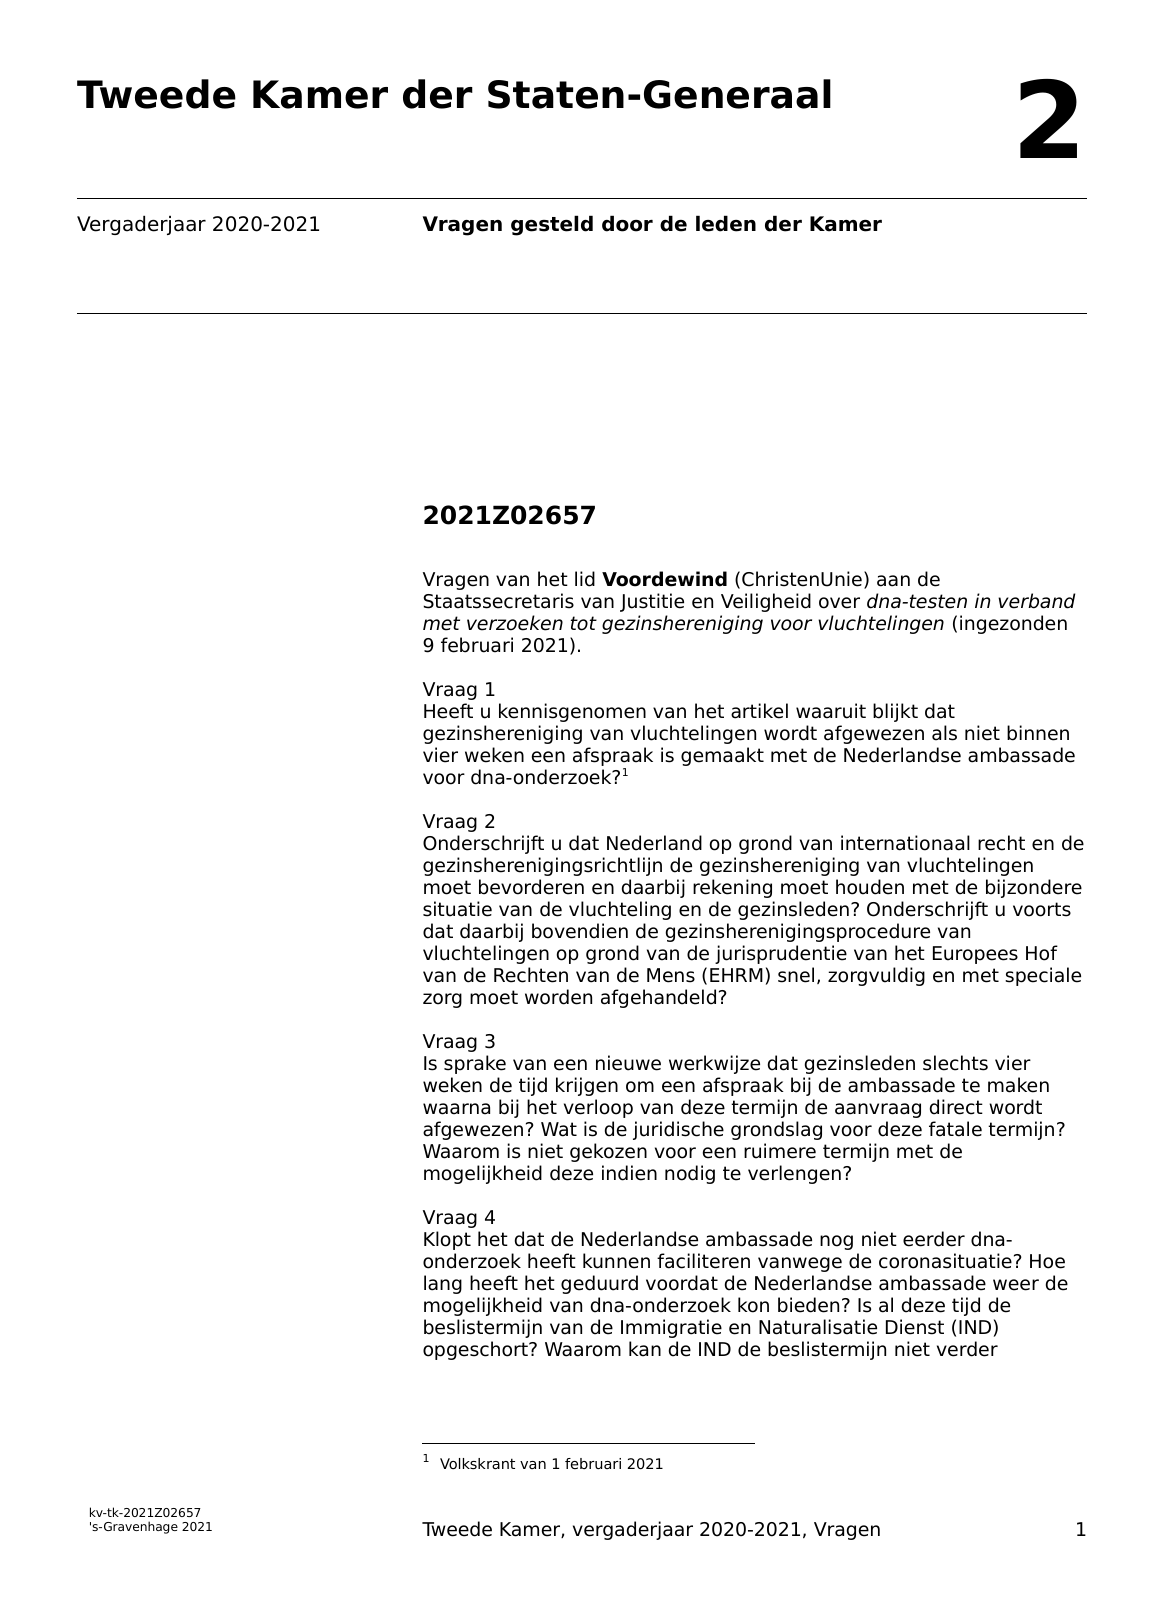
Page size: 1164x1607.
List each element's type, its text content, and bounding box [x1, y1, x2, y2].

table_cell Vergaderjaar 2020-2021 [77, 199, 422, 313]
text 's-Gravenhage 2021 [88, 1520, 323, 1534]
text 2021Z02657 [422, 501, 1087, 531]
text Klopt het dat de Nederlandse ambassade nog niet eerder dna-onderzoek heeft kunnen faciliteren vanwege de coronasituatie? Hoe lang heeft het geduurd voordat de Nederlandse ambassade weer de mogelijkheid van dna-onderzoek kon bieden? Is al deze tijd de beslistermijn van de Immigratie en Naturalisatie Dienst (IND) opgeschort? Waarom kan de IND de beslistermijn niet verder [422, 1229, 1087, 1361]
text Vraag 4 [422, 1207, 1087, 1229]
table_cell Vragen gesteld door de leden der Kamer [422, 199, 1087, 313]
text Vraag 3 [422, 1031, 1087, 1053]
table_header Tweede Kamer der Staten-Generaal [77, 59, 886, 198]
table_header 2 [886, 59, 1087, 198]
text Volkskrant van 1 februari 2021 [422, 1452, 1087, 1474]
text Vragen van het lid Voordewind (ChristenUnie) aan de Staatssecretaris van Justitie en Veiligheid over dna-testen in verband met verzoeken tot gezinshereniging voor vluchtelingen (ingezonden 9 februari 2021). [422, 569, 1087, 657]
text Onderschrijft u dat Nederland op grond van internationaal recht en de gezinsherenigingsrichtlijn de gezinshereniging van vluchtelingen moet bevorderen en daarbij rekening moet houden met de bijzondere situatie van de vluchteling en de gezinsleden? Onderschrijft u voorts dat daarbij bovendien de gezinsherenigingsprocedure van vluchtelingen op grond van de jurisprudentie van het Europees Hof van de Rechten van de Mens (EHRM) snel, zorgvuldig en met speciale zorg moet worden afgehandeld? [422, 833, 1087, 1009]
text Heeft u kennisgenomen van het artikel waaruit blijkt dat gezinshereniging van vluchtelingen wordt afgewezen als niet binnen vier weken een afspraak is gemaakt met de Nederlandse ambassade voor dna-onderzoek? [422, 701, 1087, 789]
text Vraag 2 [422, 811, 1087, 833]
text kv-tk-2021Z02657 [88, 1506, 323, 1520]
text Is sprake van een nieuwe werkwijze dat gezinsleden slechts vier weken de tijd krijgen om een afspraak bij de ambassade te maken waarna bij het verloop van deze termijn de aanvraag direct wordt afgewezen? Wat is de juridische grondslag voor deze fatale termijn? Waarom is niet gekozen voor een ruimere termijn met de mogelijkheid deze indien nodig te verlengen? [422, 1053, 1087, 1185]
text Vraag 1 [422, 679, 1087, 701]
